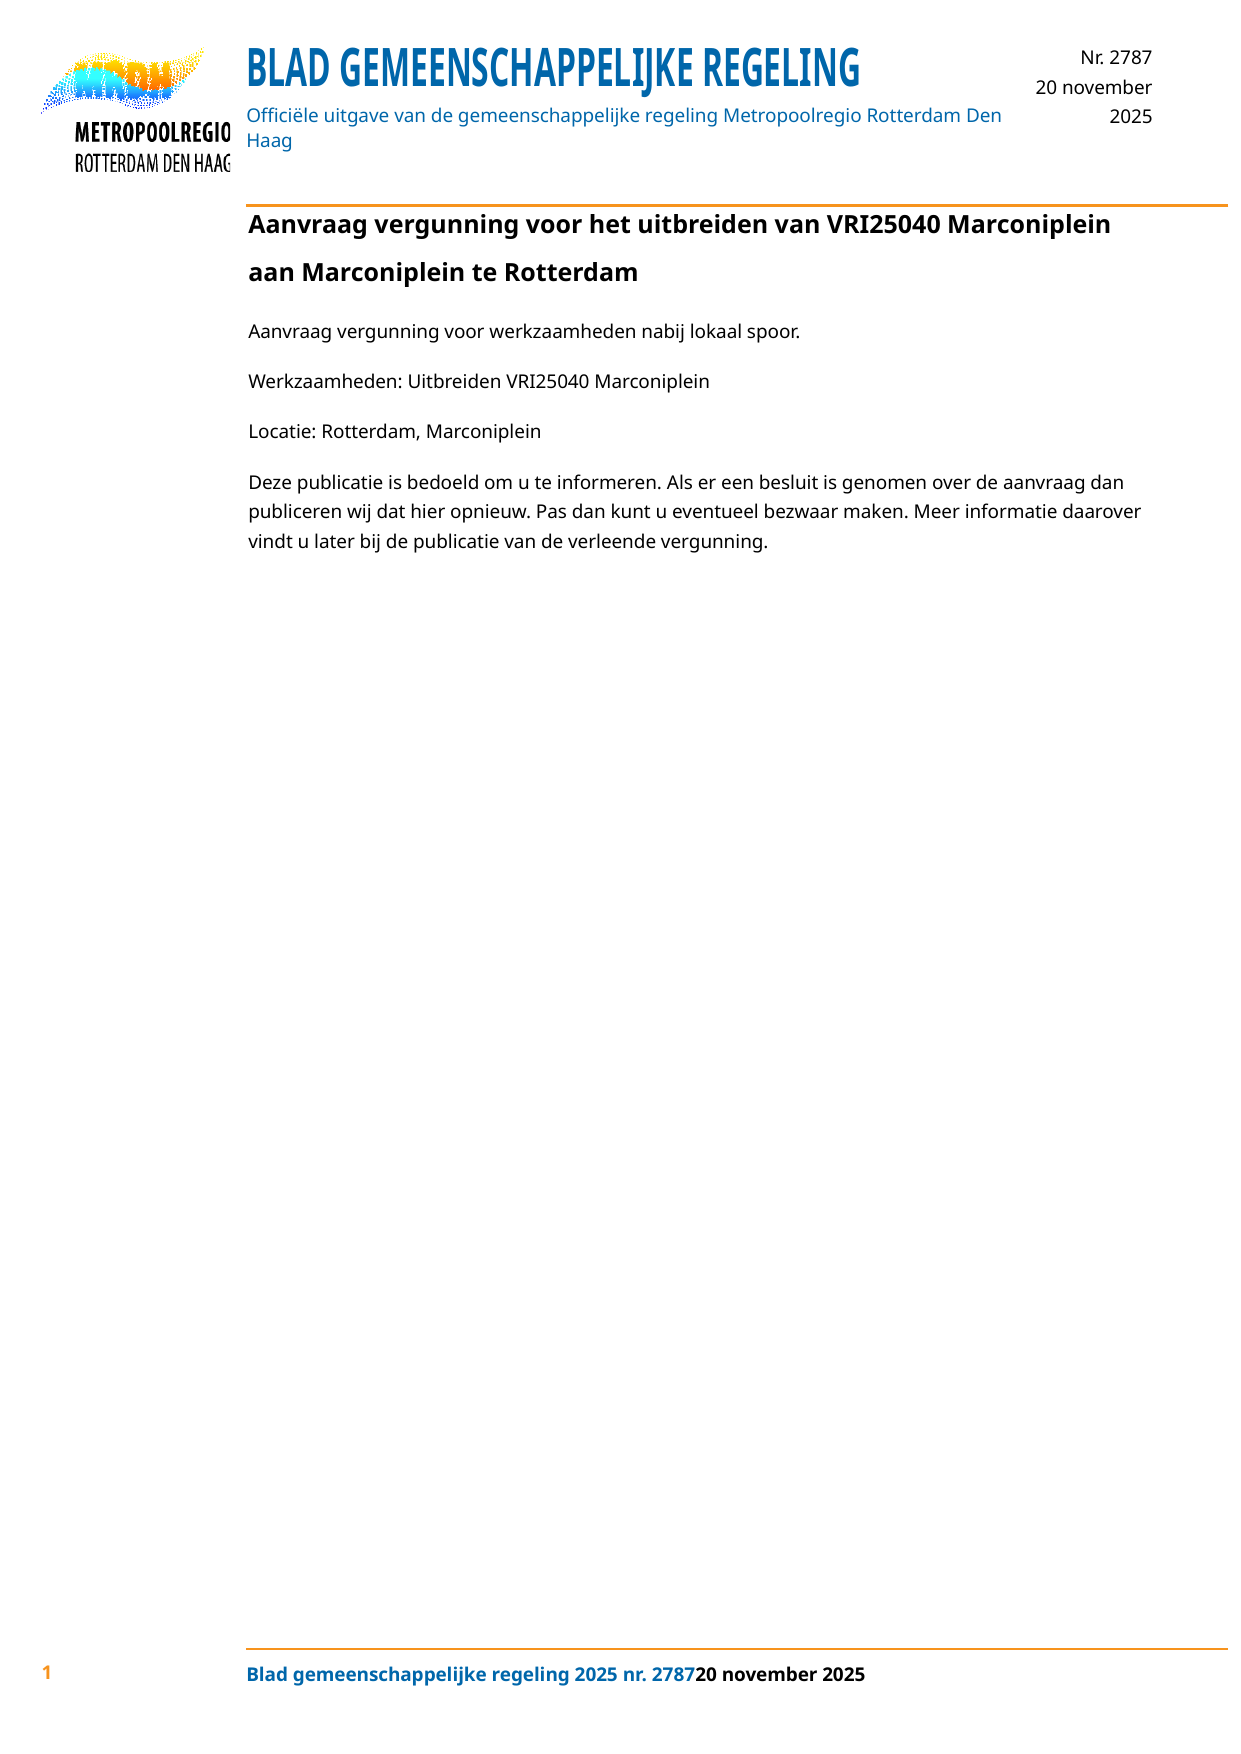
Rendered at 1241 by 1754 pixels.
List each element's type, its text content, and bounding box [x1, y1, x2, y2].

picture [41, 47, 231, 172]
text Aanvraag vergunning voor het uitbreiden van VRI25040 Marconiplein aan Marconiplein te Rotterdam [248, 207, 1152, 288]
text Werkzaamheden: Uitbreiden VRI25040 Marconiplein [248, 368, 1152, 394]
text Aanvraag vergunning voor werkzaamheden nabij lokaal spoor. [248, 318, 1152, 344]
text Deze publicatie is bedoeld om u te informeren. Als er een besluit is genomen over de aanvraag dan publiceren wij dat hier opnieuw. Pas dan kunt u eventueel bezwaar maken. Meer informatie daarover vindt u later bij de publicatie van de verleende vergunning. [248, 469, 1152, 554]
text Locatie: Rotterdam, Marconiplein [248, 419, 1152, 444]
